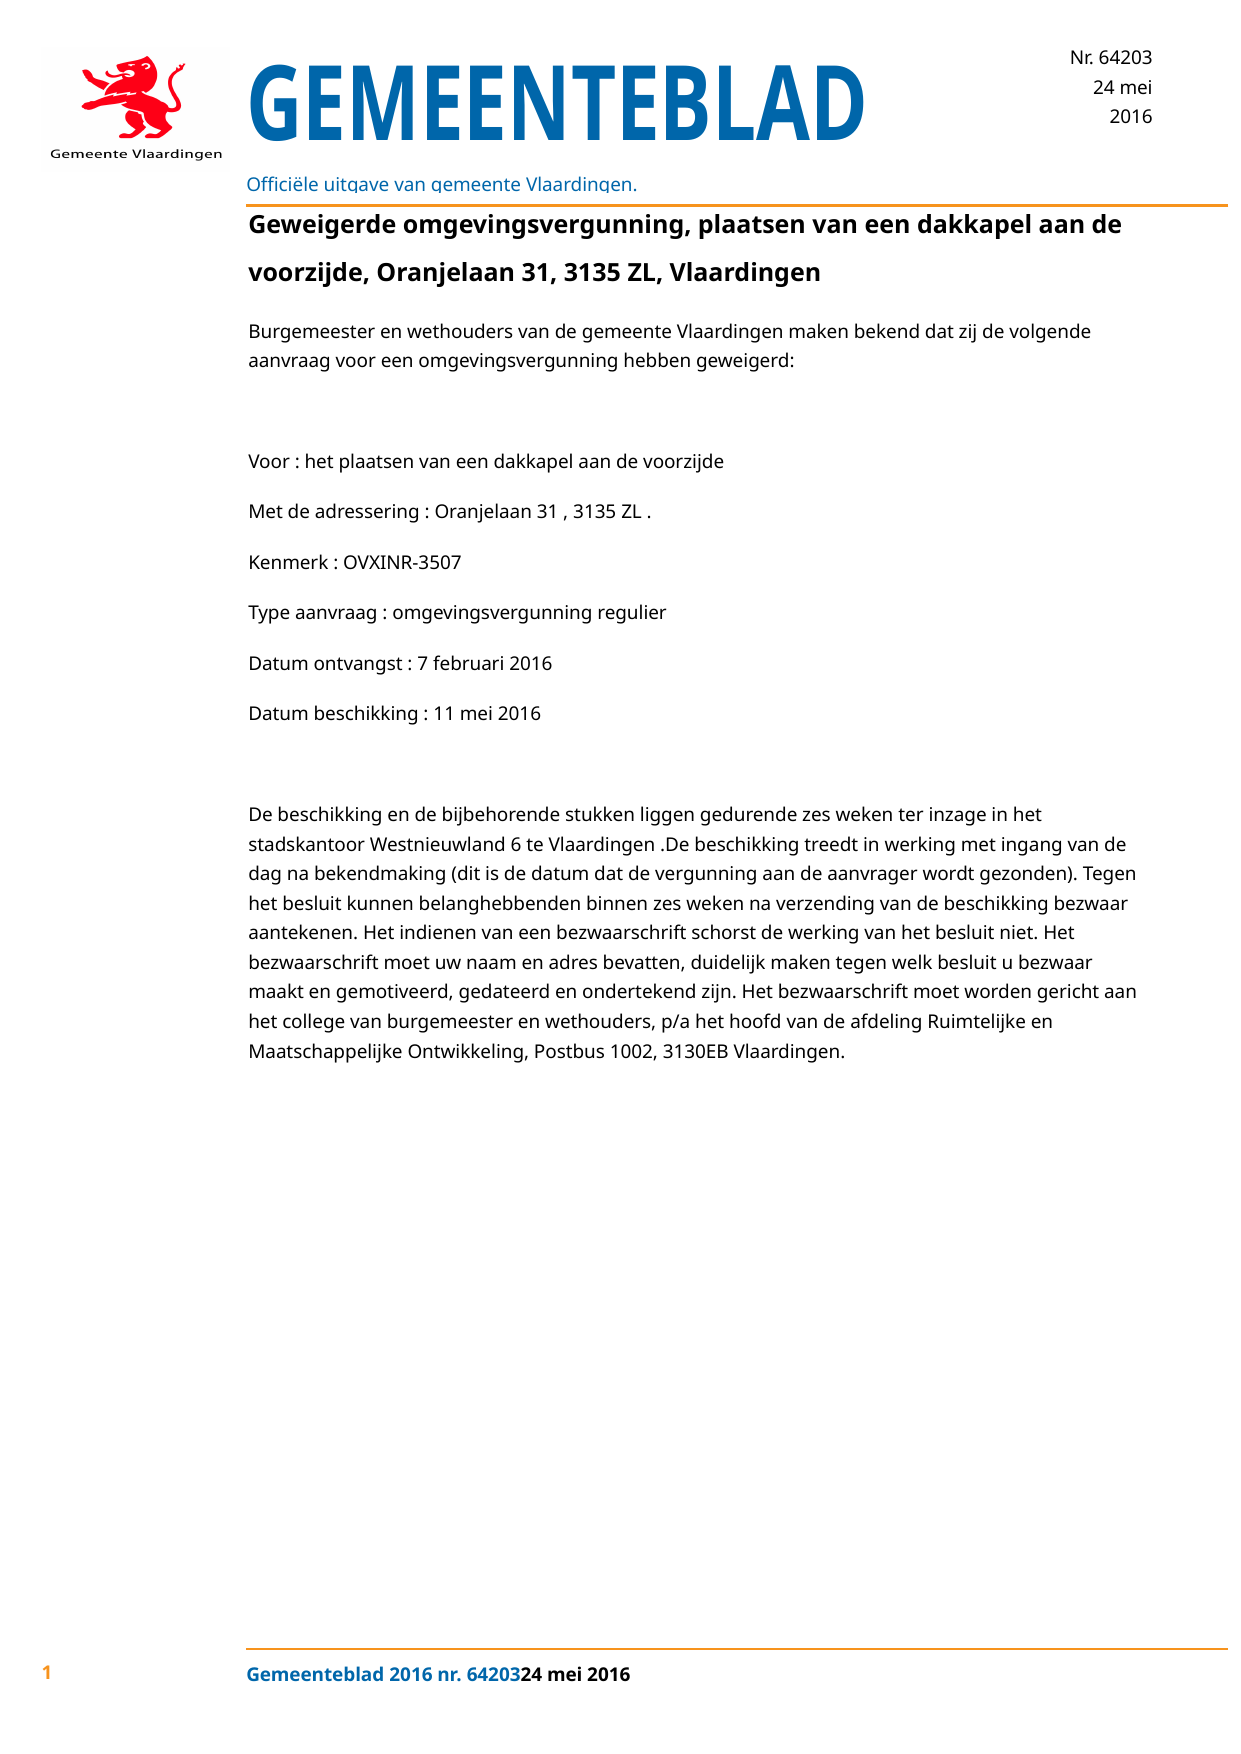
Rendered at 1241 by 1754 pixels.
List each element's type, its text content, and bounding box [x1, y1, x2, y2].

text Met de adressering : Oranjelaan 31 , 3135 ZL . [248, 499, 1152, 524]
text Kenmerk : OVXINR-3507 [248, 549, 1152, 575]
text De beschikking en de bijbehorende stukken liggen gedurende zes weken ter inzage in het stadskantoor Westnieuwland 6 te Vlaardingen .De beschikking treedt in werking met ingang van de dag na bekendmaking (dit is de datum dat de vergunning aan de aanvrager wordt gezonden). Tegen het besluit kunnen belanghebbenden binnen zes weken na verzending van de beschikking bezwaar aantekenen. Het indienen van een bezwaarschrift schorst de werking van het besluit niet. Het bezwaarschrift moet uw naam en adres bevatten, duidelijk maken tegen welk besluit u bezwaar maakt en gemotiveerd, gedateerd en ondertekend zijn. Het bezwaarschrift moet worden gericht aan het college van burgemeester en wethouders, p/a het hoofd van de afdeling Ruimtelijke en Maatschappelijke Ontwikkeling, Postbus 1002, 3130EB Vlaardingen. [248, 801, 1152, 1064]
text Burgemeester en wethouders van de gemeente Vlaardingen maken bekend dat zij de volgende aanvraag voor een omgevingsvergunning hebben geweigerd: [248, 318, 1152, 373]
picture [41, 47, 231, 172]
text Datum ontvangst : 7 februari 2016 [248, 650, 1152, 676]
text Voor : het plaatsen van een dakkapel aan de voorzijde [248, 448, 1152, 474]
text Geweigerde omgevingsvergunning, plaatsen van een dakkapel aan de voorzijde, Oranjelaan 31, 3135 ZL, Vlaardingen [248, 207, 1152, 288]
text Type aanvraag : omgevingsvergunning regulier [248, 599, 1152, 625]
text Datum beschikking : 11 mei 2016 [248, 700, 1152, 726]
